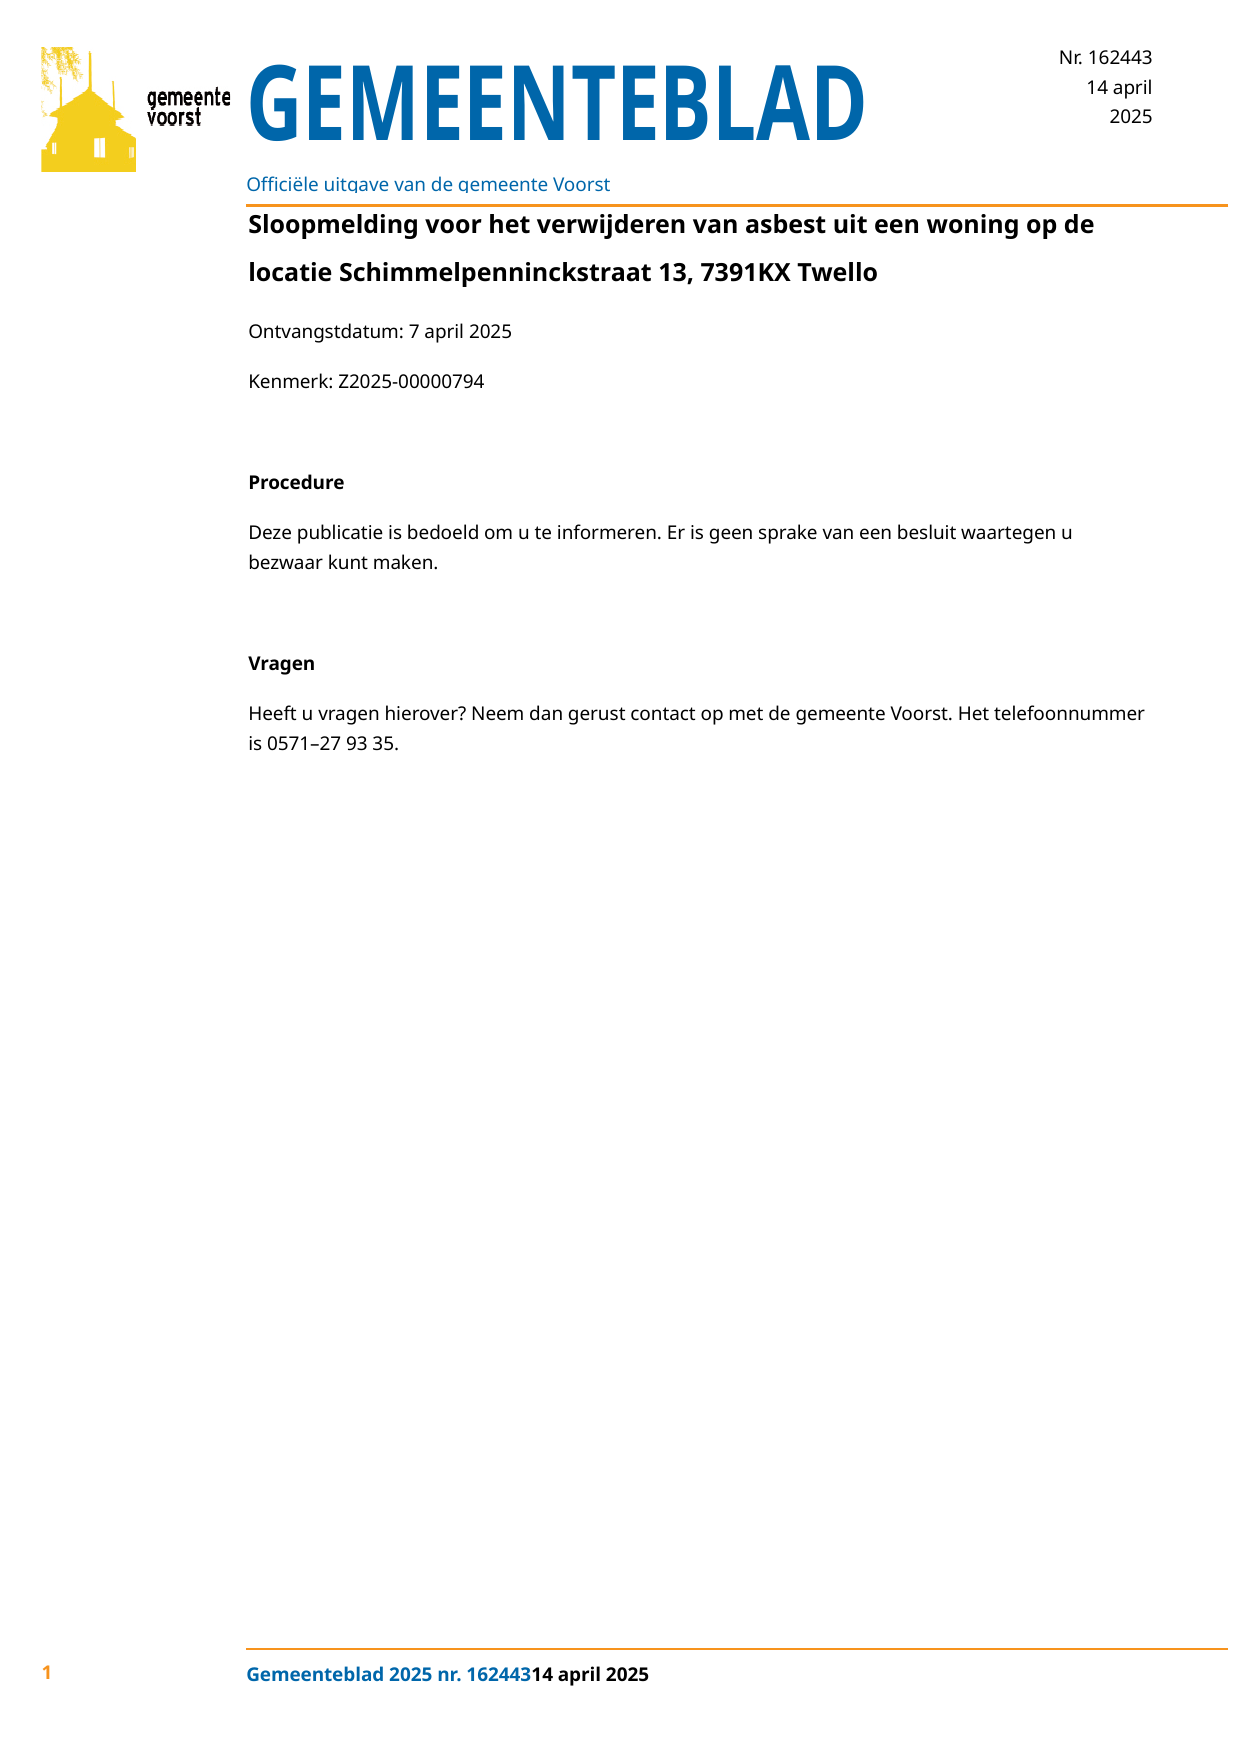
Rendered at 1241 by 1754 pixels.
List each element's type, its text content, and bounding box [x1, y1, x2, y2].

text Deze publicatie is bedoeld om u te informeren. Er is geen sprake van een besluit waartegen u bezwaar kunt maken. [248, 519, 1152, 575]
text Ontvangstdatum: 7 april 2025 [248, 318, 1152, 344]
text Heeft u vragen hierover? Neem dan gerust contact op met de gemeente Voorst. Het telefoonnummer is 0571–27 93 35. [248, 700, 1152, 756]
picture [41, 47, 231, 172]
text Kenmerk: Z2025-00000794 [248, 368, 1152, 394]
text Sloopmelding voor het verwijderen van asbest uit een woning op de locatie Schimmelpenninckstraat 13, 7391KX Twello [248, 207, 1152, 288]
text Procedure [248, 469, 1152, 495]
text Vragen [248, 650, 1152, 676]
